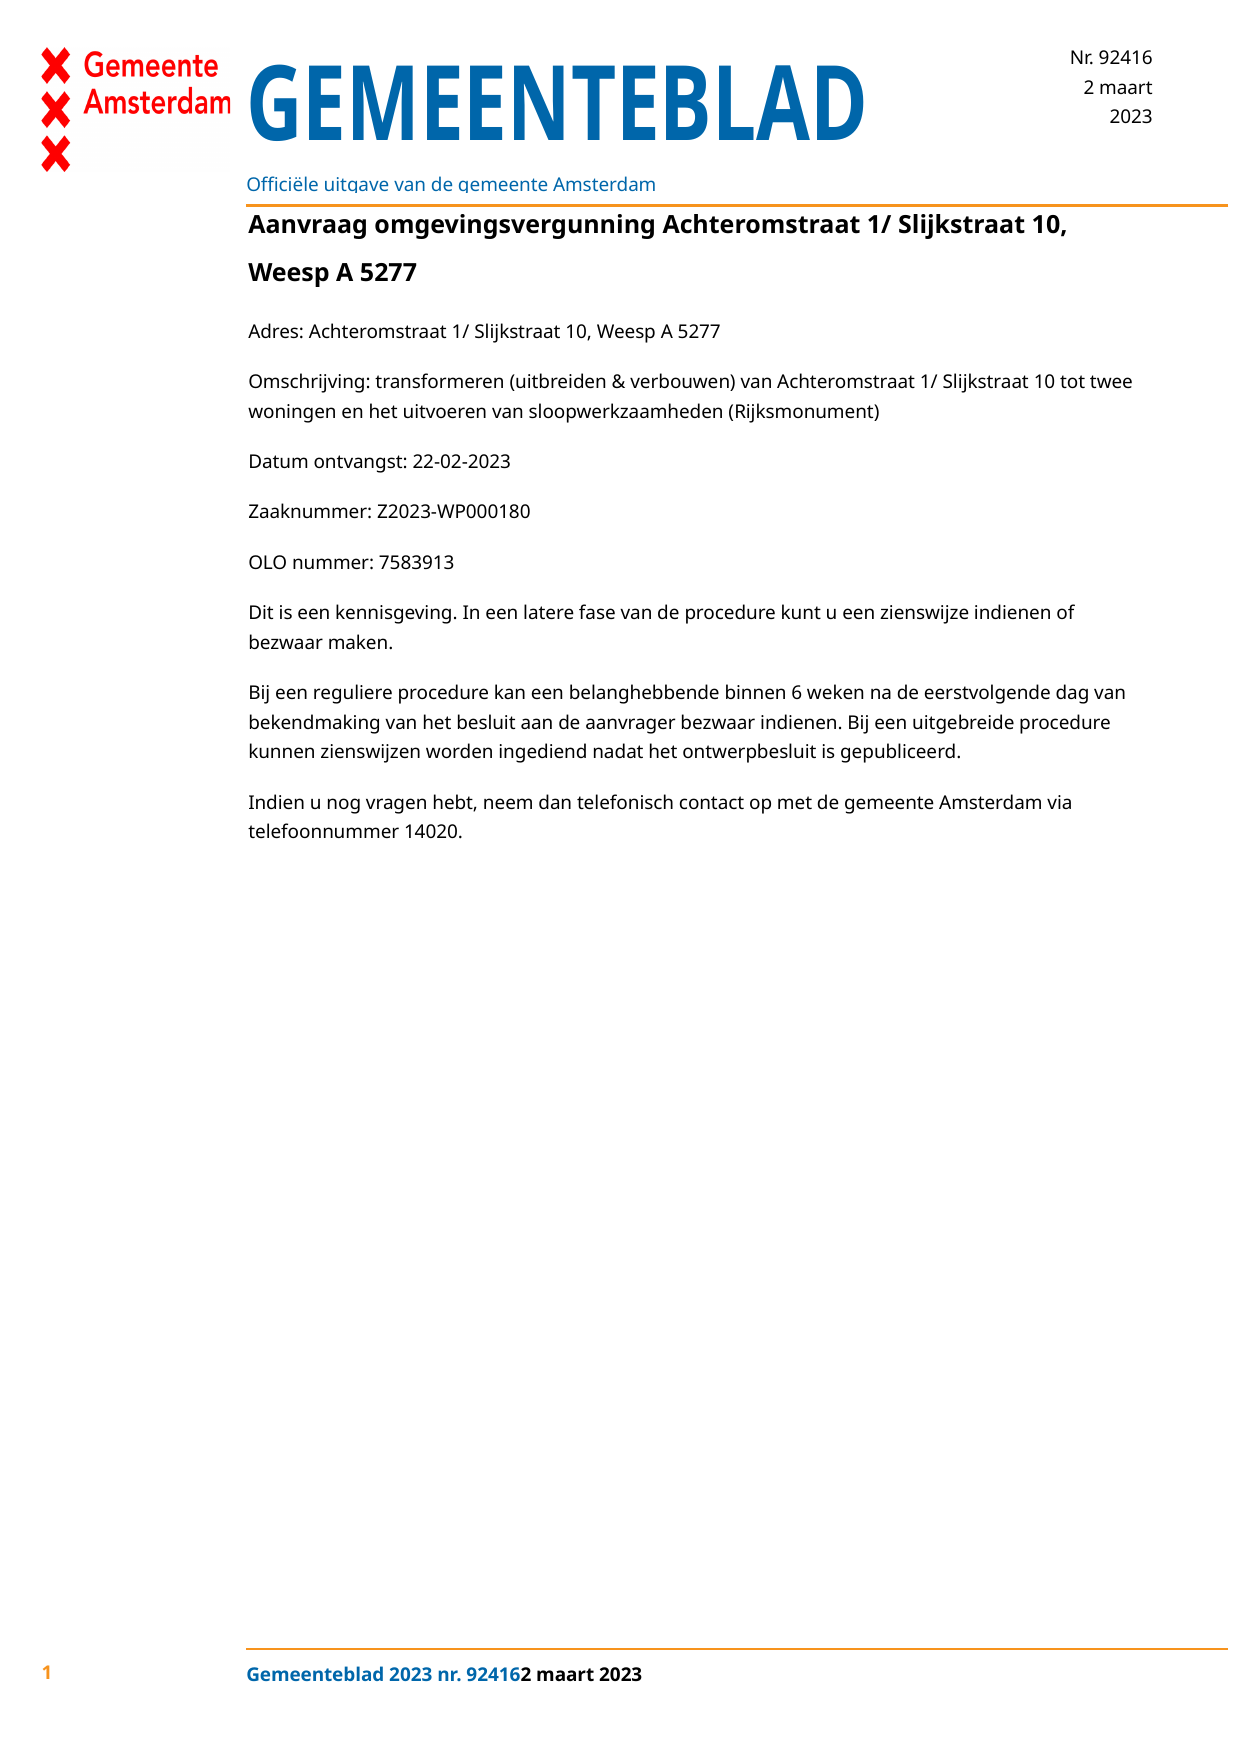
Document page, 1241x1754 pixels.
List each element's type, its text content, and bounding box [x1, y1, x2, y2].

text Omschrijving: transformeren (uitbreiden & verbouwen) van Achteromstraat 1/ Slijkstraat 10 tot twee woningen en het uitvoeren van sloopwerkzaamheden (Rijksmonument) [248, 368, 1152, 424]
text Adres: Achteromstraat 1/ Slijkstraat 10, Weesp A 5277 [248, 318, 1152, 344]
text Datum ontvangst: 22-02-2023 [248, 448, 1152, 474]
text Zaaknummer: Z2023-WP000180 [248, 499, 1152, 524]
text Dit is een kennisgeving. In een latere fase van de procedure kunt u een zienswijze indienen of bezwaar maken. [248, 599, 1152, 655]
text Aanvraag omgevingsvergunning Achteromstraat 1/ Slijkstraat 10, Weesp A 5277 [248, 207, 1152, 288]
picture [41, 47, 231, 172]
text OLO nummer: 7583913 [248, 549, 1152, 575]
text Indien u nog vragen hebt, neem dan telefonisch contact op met de gemeente Amsterdam via telefoonnummer 14020. [248, 789, 1152, 844]
text Bij een reguliere procedure kan een belanghebbende binnen 6 weken na de eerstvolgende dag van bekendmaking van het besluit aan de aanvrager bezwaar indienen. Bij een uitgebreide procedure kunnen zienswijzen worden ingediend nadat het ontwerpbesluit is gepubliceerd. [248, 679, 1152, 764]
